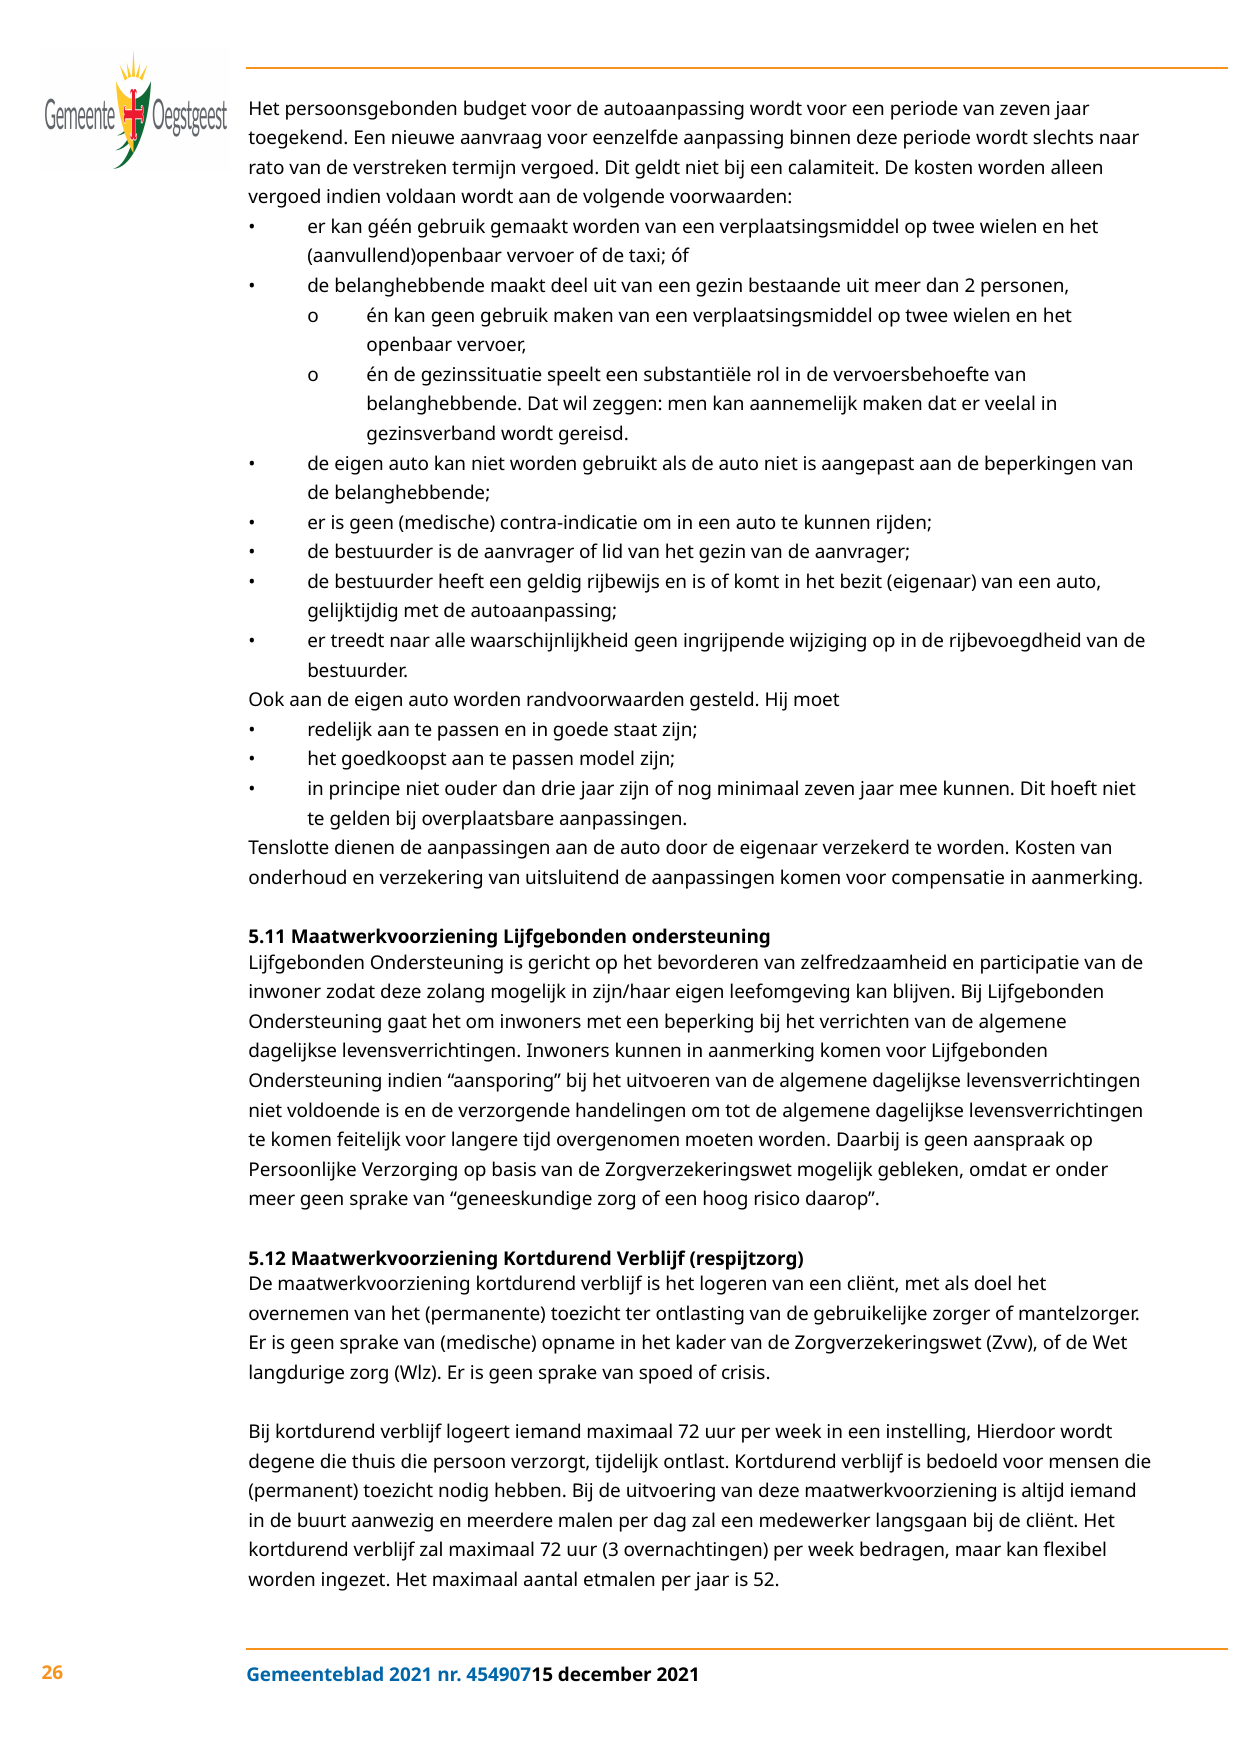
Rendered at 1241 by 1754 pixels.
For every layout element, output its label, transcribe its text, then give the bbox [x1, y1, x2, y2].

text De maatwerkvoorziening kortdurend verblijf is het logeren van een cliënt, met als doel het overnemen van het (permanente) toezicht ter ontlasting van de gebruikelijke zorger of mantelzorger. Er is geen sprake van (medische) opname in het kader van de Zorgverzekeringswet (Zvw), of de Wet langdurige zorg (Wlz). Er is geen sprake van spoed of crisis. [248, 1270, 1152, 1385]
text Bij kortdurend verblijf logeert iemand maximaal 72 uur per week in een instelling, Hierdoor wordt degene die thuis die persoon verzorgt, tijdelijk ontlast. Kortdurend verblijf is bedoeld voor mensen die (permanent) toezicht nodig hebben. Bij de uitvoering van deze maatwerkvoorziening is altijd iemand in de buurt aanwezig en meerdere malen per dag zal een medewerker langsgaan bij de cliënt. Het kortdurend verblijf zal maximaal 72 uur (3 overnachtingen) per week bedragen, maar kan flexibel worden ingezet. Het maximaal aantal etmalen per jaar is 52. [248, 1418, 1152, 1592]
list er treedt naar alle waarschijnlijkheid geen ingrijpende wijziging op in de rijbevoegdheid van de bestuurder. [248, 627, 1152, 683]
list er kan géén gebruik gemaakt worden van een verplaatsingsmiddel op twee wielen en het (aanvullend)openbaar vervoer of de taxi; óf [248, 213, 1152, 268]
text Lijfgebonden Ondersteuning is gericht op het bevorderen van zelfredzaamheid en participatie van de inwoner zodat deze zolang mogelijk in zijn/haar eigen leefomgeving kan blijven. Bij Lijfgebonden Ondersteuning gaat het om inwoners met een beperking bij het verrichten van de algemene dagelijkse levensverrichtingen. Inwoners kunnen in aanmerking komen voor Lijfgebonden Ondersteuning indien “aansporing” bij het uitvoeren van de algemene dagelijkse levensverrichtingen niet voldoende is en de verzorgende handelingen om tot de algemene dagelijkse levensverrichtingen te komen feitelijk voor langere tijd overgenomen moeten worden. Daarbij is geen aanspraak op Persoonlijke Verzorging op basis van de Zorgverzekeringswet mogelijk gebleken, omdat er onder meer geen sprake van “geneeskundige zorg of een hoog risico daarop”. [248, 949, 1152, 1211]
list de bestuurder heeft een geldig rijbewijs en is of komt in het bezit (eigenaar) van een auto, gelijktijdig met de autoaanpassing; [248, 568, 1152, 623]
list in principe niet ouder dan drie jaar zijn of nog minimaal zeven jaar mee kunnen. Dit hoeft niet te gelden bij overplaatsbare aanpassingen. [248, 775, 1152, 831]
list de belanghebbende maakt deel uit van een gezin bestaande uit meer dan 2 personen, [248, 272, 1152, 298]
list het goedkoopst aan te passen model zijn; [248, 746, 1152, 771]
text 5.11 Maatwerkvoorziening Lijfgebonden ondersteuning [248, 923, 1152, 949]
text Het persoonsgebonden budget voor de autoaanpassing wordt voor een periode van zeven jaar toegekend. Een nieuwe aanvraag voor eenzelfde aanpassing binnen deze periode wordt slechts naar rato van de verstreken termijn vergoed. Dit geldt niet bij een calamiteit. De kosten worden alleen vergoed indien voldaan wordt aan de volgende voorwaarden: [248, 95, 1152, 209]
list de eigen auto kan niet worden gebruikt als de auto niet is aangepast aan de beperkingen van de belanghebbende; [248, 450, 1152, 505]
text Ook aan de eigen auto worden randvoorwaarden gesteld. Hij moet [248, 686, 1152, 712]
list er is geen (medische) contra-indicatie om in een auto te kunnen rijden; [248, 509, 1152, 535]
list én de gezinssituatie speelt een substantiële rol in de vervoersbehoefte van belanghebbende. Dat wil zeggen: men kan aannemelijk maken dat er veelal in gezinsverband wordt gereisd. [307, 361, 1152, 446]
list de bestuurder is de aanvrager of lid van het gezin van de aanvrager; [248, 538, 1152, 564]
list én kan geen gebruik maken van een verplaatsingsmiddel op twee wielen en het openbaar vervoer, [307, 302, 1152, 357]
list redelijk aan te passen en in goede staat zijn; [248, 716, 1152, 742]
picture [41, 47, 231, 172]
text 5.12 Maatwerkvoorziening Kortdurend Verblijf (respijtzorg) [248, 1245, 1152, 1270]
text Tenslotte dienen de aanpassingen aan de auto door de eigenaar verzekerd te worden. Kosten van onderhoud en verzekering van uitsluitend de aanpassingen komen voor compensatie in aanmerking. [248, 834, 1152, 890]
